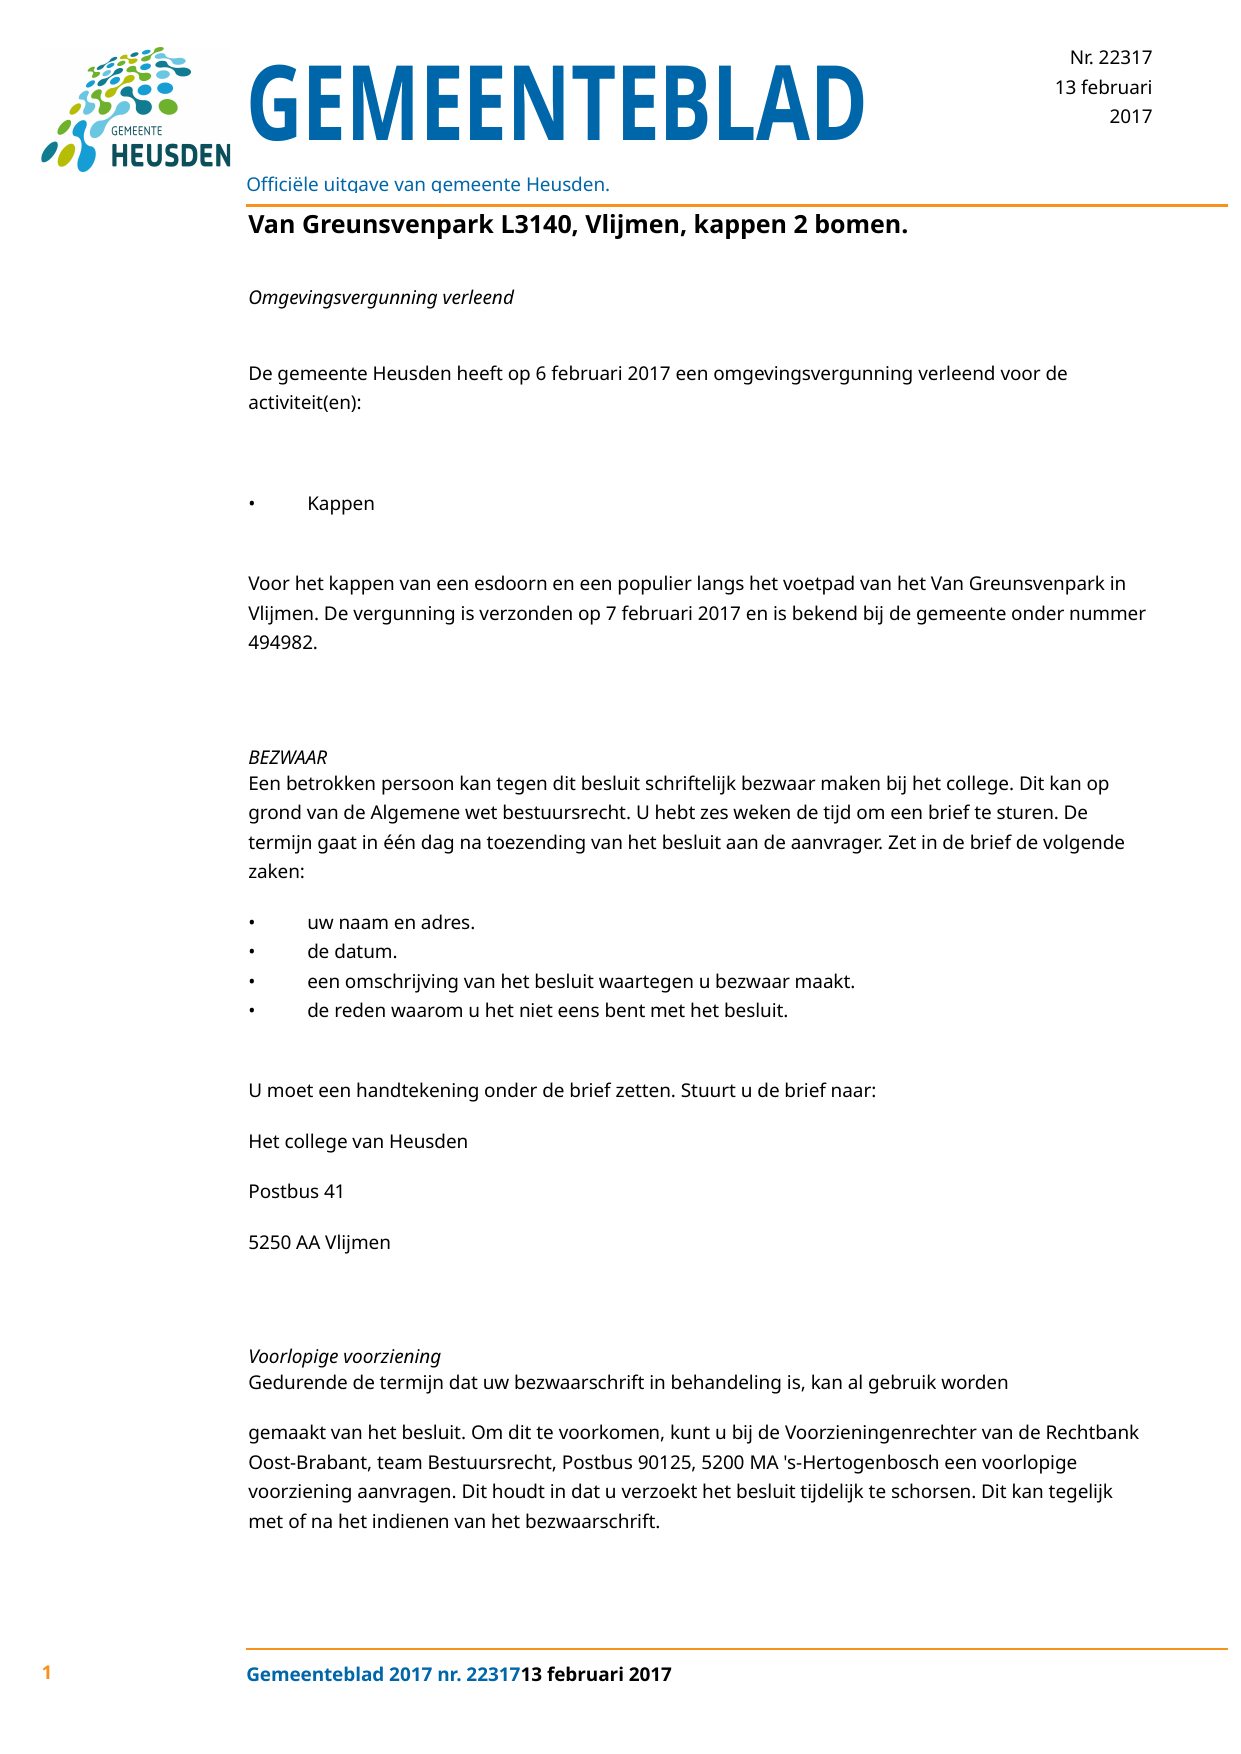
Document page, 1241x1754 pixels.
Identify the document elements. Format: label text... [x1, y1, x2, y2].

text Gedurende de termijn dat uw bezwaarschrift in behandeling is, kan al gebruik worden [248, 1369, 1152, 1395]
text De gemeente Heusden heeft op 6 februari 2017 een omgevingsvergunning verleend voor de activiteit(en): [248, 360, 1152, 415]
text BEZWAAR [248, 744, 1152, 770]
text Een betrokken persoon kan tegen dit besluit schriftelijk bezwaar maken bij het college. Dit kan op grond van de Algemene wet bestuursrecht. U hebt zes weken de tijd om een brief te sturen. De termijn gaat in één dag na toezending van het besluit aan de aanvrager. Zet in de brief de volgende zaken: [248, 770, 1152, 884]
text U moet een handtekening onder de brief zetten. Stuurt u de brief naar: [248, 1078, 1152, 1103]
text Voorlopige voorziening [248, 1343, 1152, 1369]
text Van Greunsvenpark L3140, Vlijmen, kappen 2 bomen. [248, 207, 1152, 241]
list Kappen [248, 490, 1152, 516]
text 5250 AA Vlijmen [248, 1229, 1152, 1254]
text gemaakt van het besluit. Om dit te voorkomen, kunt u bij de Voorzieningenrechter van de Rechtbank Oost-Brabant, team Bestuursrecht, Postbus 90125, 5200 MA 's-Hertogenbosch een voorlopige voorziening aanvragen. Dit houdt in dat u verzoekt het besluit tijdelijk te schorsen. Dit kan tegelijk met of na het indienen van het bezwaarschrift. [248, 1419, 1152, 1534]
text Voor het kappen van een esdoorn en een populier langs het voetpad van het Van Greunsvenpark in Vlijmen. De vergunning is verzonden op 7 februari 2017 en is bekend bij de gemeente onder nummer 494982. [248, 570, 1152, 655]
list de reden waarom u het niet eens bent met het besluit. [248, 998, 1152, 1023]
list de datum. [248, 938, 1152, 964]
text Het college van Heusden [248, 1128, 1152, 1154]
list uw naam en adres. [248, 909, 1152, 934]
text Postbus 41 [248, 1178, 1152, 1204]
list een omschrijving van het besluit waartegen u bezwaar maakt. [248, 968, 1152, 994]
text Omgevingsvergunning verleend [248, 284, 1152, 309]
picture [41, 47, 231, 172]
